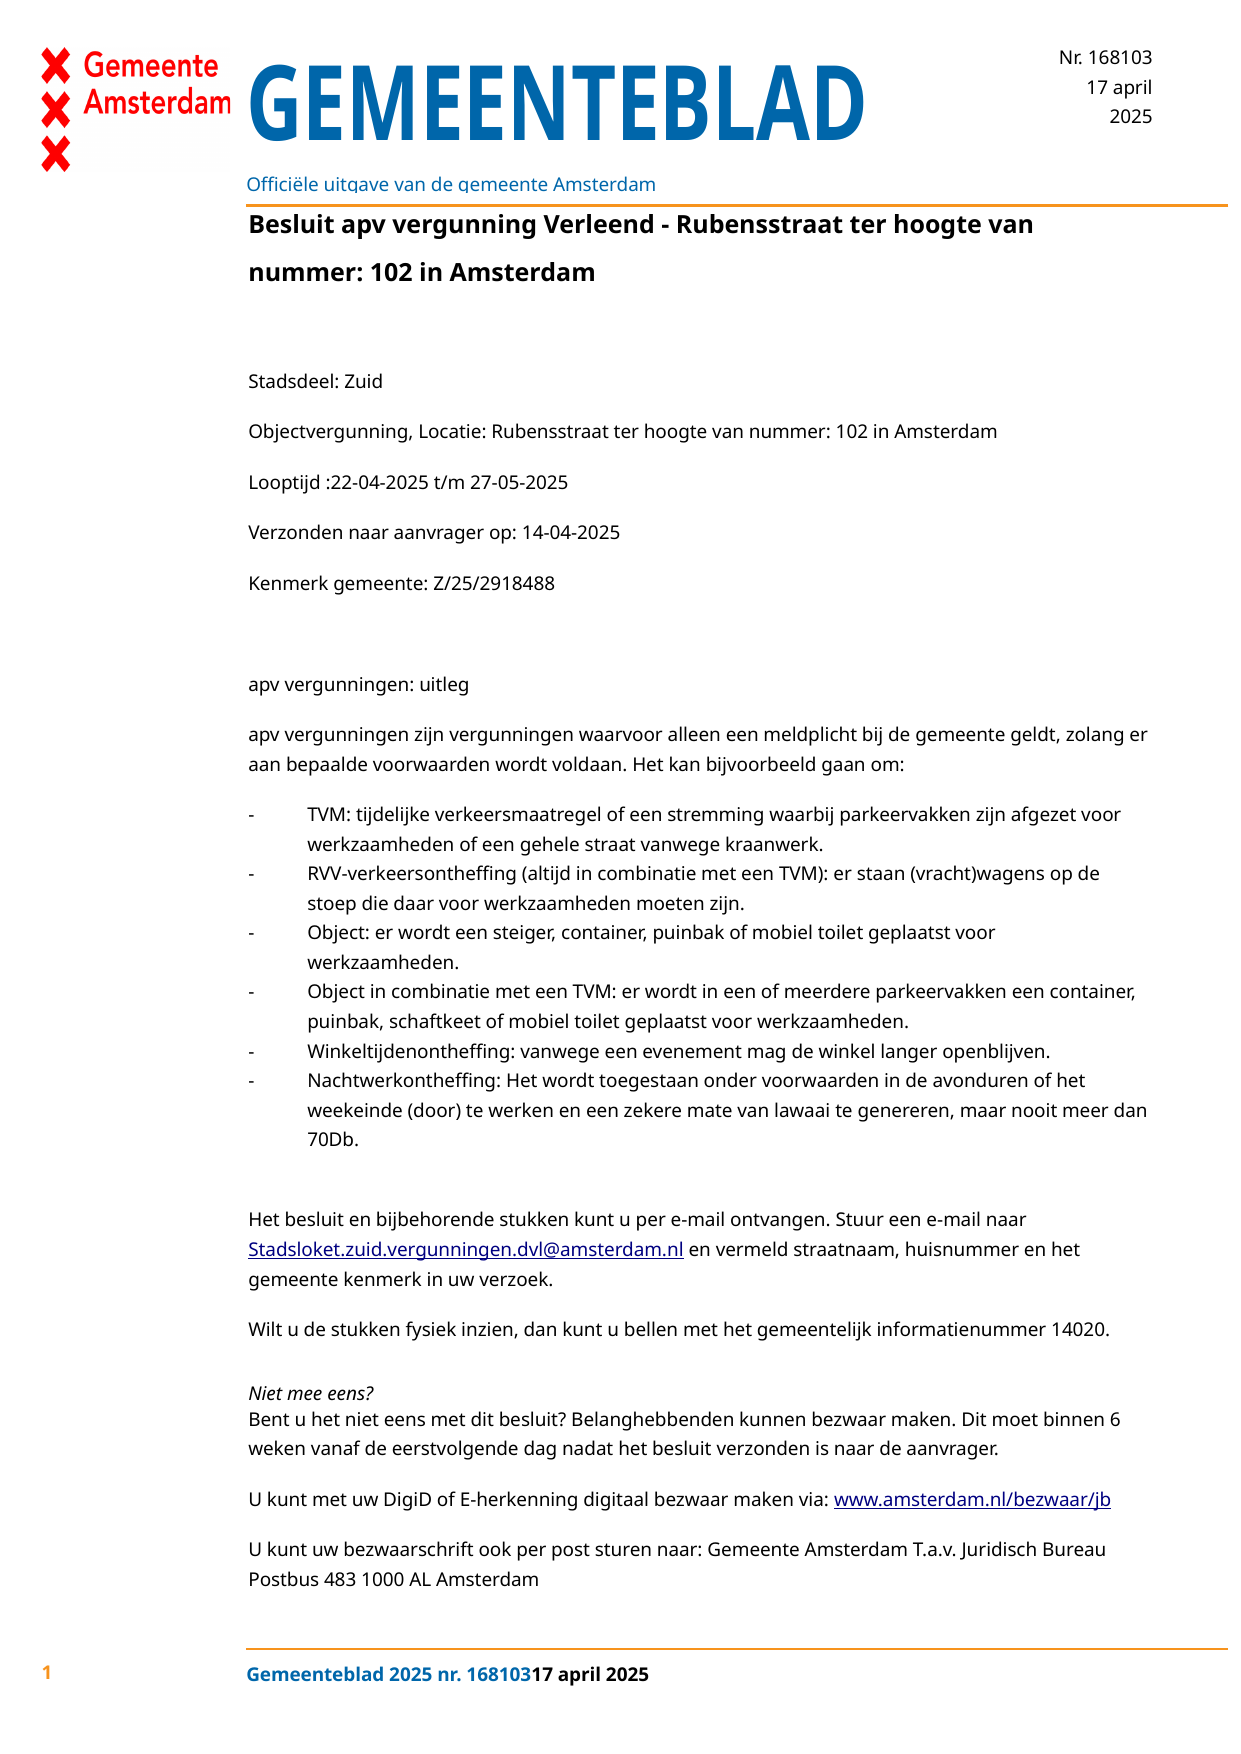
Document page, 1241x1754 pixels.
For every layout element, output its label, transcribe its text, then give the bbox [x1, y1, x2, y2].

text Looptijd :22-04-2025 t/m 27-05-2025 [248, 469, 1152, 495]
list Object: er wordt een steiger, container, puinbak of mobiel toilet geplaatst voor werkzaamheden. [248, 919, 1152, 975]
list Object in combinatie met een TVM: er wordt in een of meerdere parkeervakken een container, puinbak, schaftkeet of mobiel toilet geplaatst voor werkzaamheden. [248, 979, 1152, 1034]
picture [41, 47, 231, 172]
text U kunt met uw DigiD of E-herkenning digitaal bezwaar maken via: www.amsterdam.nl/bezwaar/jb [248, 1486, 1152, 1512]
list RVV-verkeersontheffing (altijd in combinatie met een TVM): er staan (vracht)wagens op de stoep die daar voor werkzaamheden moeten zijn. [248, 860, 1152, 916]
text Verzonden naar aanvrager op: 14-04-2025 [248, 519, 1152, 545]
text U kunt uw bezwaarschrift ook per post sturen naar: Gemeente Amsterdam T.a.v. Juridisch Bureau Postbus 483 1000 AL Amsterdam [248, 1536, 1152, 1592]
text apv vergunningen zijn vergunningen waarvoor alleen een meldplicht bij de gemeente geldt, zolang er aan bepaalde voorwaarden wordt voldaan. Het kan bijvoorbeeld gaan om: [248, 721, 1152, 777]
text Niet mee eens? [248, 1380, 1152, 1406]
list TVM: tijdelijke verkeersmaatregel of een stremming waarbij parkeervakken zijn afgezet voor werkzaamheden of een gehele straat vanwege kraanwerk. [248, 801, 1152, 857]
text Kenmerk gemeente: Z/25/2918488 [248, 570, 1152, 596]
list Winkeltijdenontheffing: vanwege een evenement mag de winkel langer openblijven. [248, 1038, 1152, 1064]
text Stadsdeel: Zuid [248, 368, 1152, 394]
text apv vergunningen: uitleg [248, 671, 1152, 697]
text Objectvergunning, Locatie: Rubensstraat ter hoogte van nummer: 102 in Amsterdam [248, 419, 1152, 444]
text Wilt u de stukken fysiek inzien, dan kunt u bellen met het gemeentelijk informatienummer 14020. [248, 1316, 1152, 1342]
list Nachtwerkontheffing: Het wordt toegestaan onder voorwaarden in de avonduren of het weekeinde (door) te werken en een zekere mate van lawaai te genereren, maar nooit meer dan 70Db. [248, 1067, 1152, 1152]
text Besluit apv vergunning Verleend - Rubensstraat ter hoogte van nummer: 102 in Amsterdam [248, 207, 1152, 288]
text Het besluit en bijbehorende stukken kunt u per e-mail ontvangen. Stuur een e-mail naar Stadsloket.zuid.vergunningen.dvl@amsterdam.nl en vermeld straatnaam, huisnummer en het gemeente kenmerk in uw verzoek. [248, 1207, 1152, 1292]
text Bent u het niet eens met dit besluit? Belanghebbenden kunnen bezwaar maken. Dit moet binnen 6 weken vanaf de eerstvolgende dag nadat het besluit verzonden is naar de aanvrager. [248, 1406, 1152, 1461]
